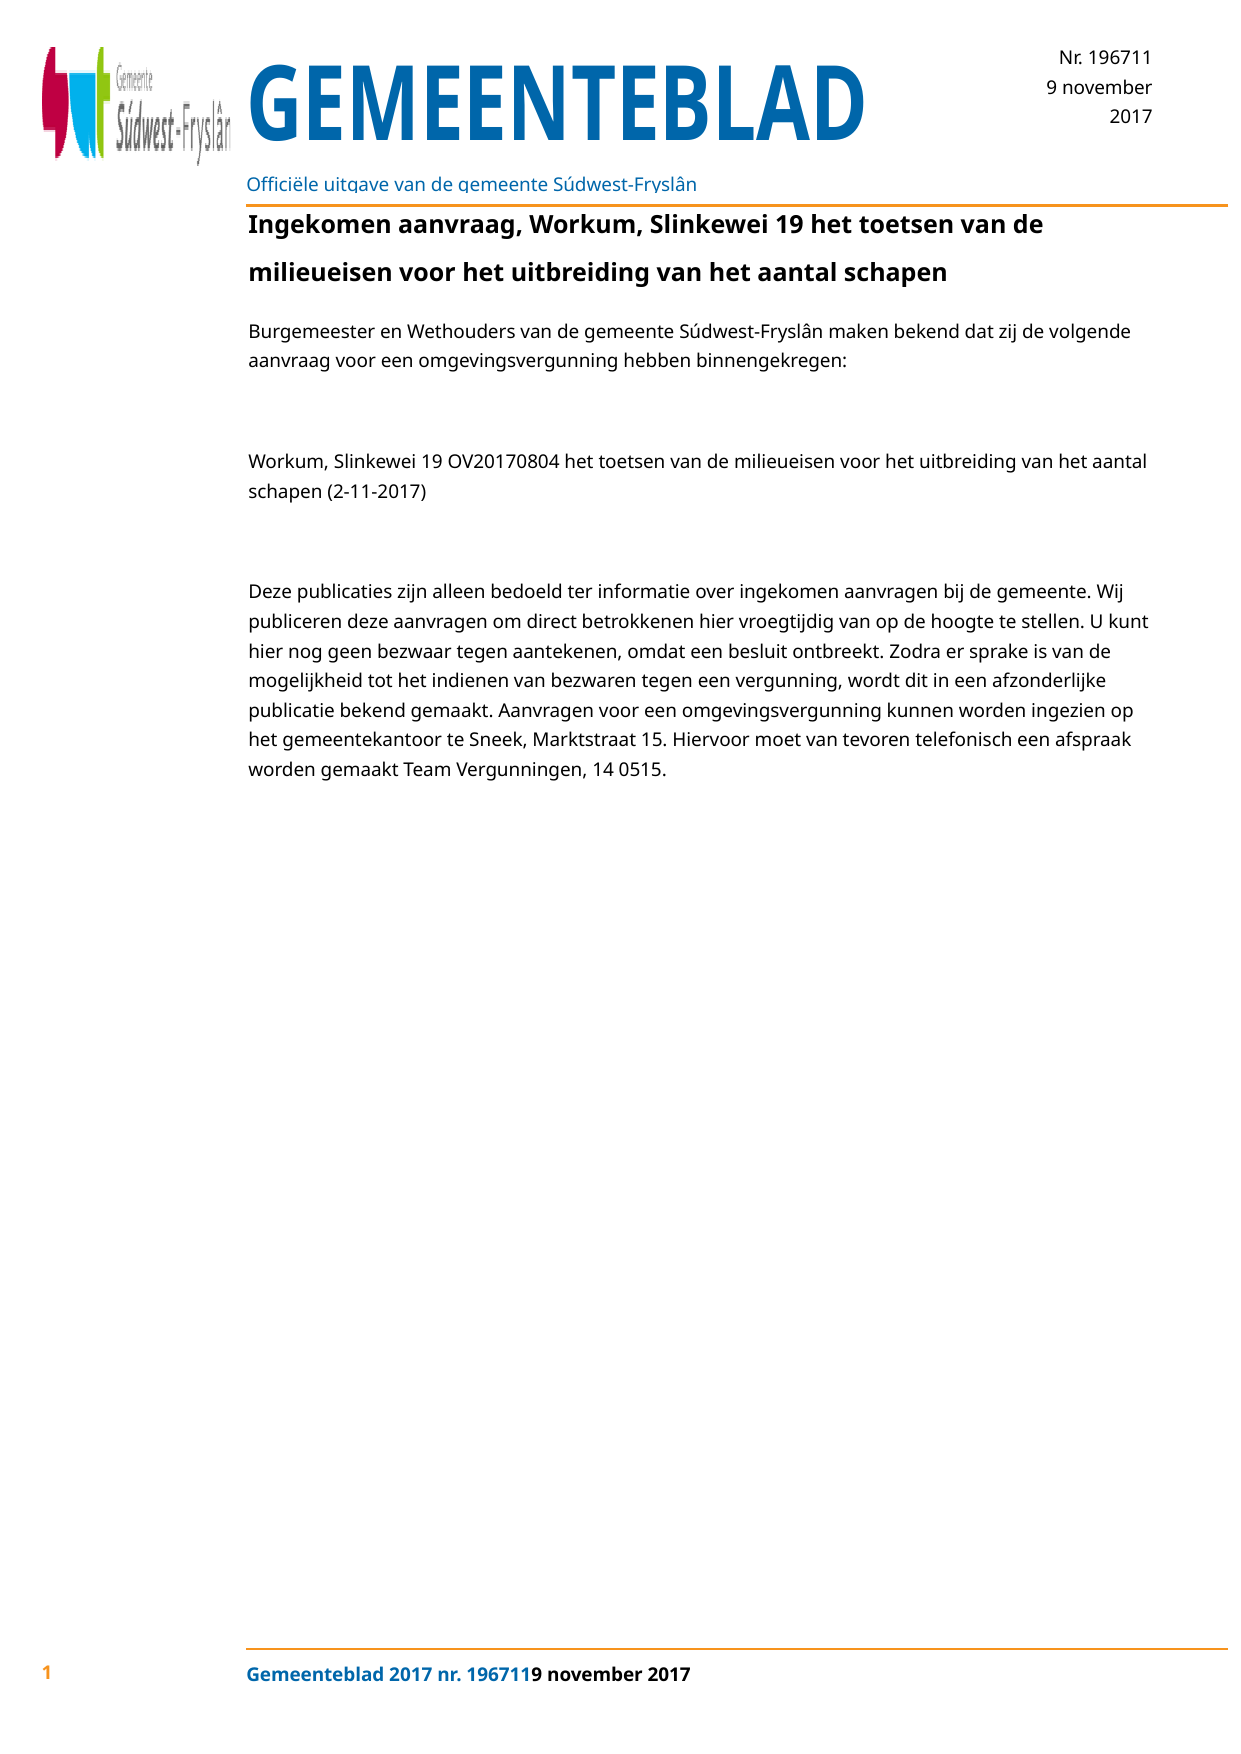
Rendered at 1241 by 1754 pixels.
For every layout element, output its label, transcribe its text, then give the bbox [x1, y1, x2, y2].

text Deze publicaties zijn alleen bedoeld ter informatie over ingekomen aanvragen bij de gemeente. Wij publiceren deze aanvragen om direct betrokkenen hier vroegtijdig van op de hoogte te stellen. U kunt hier nog geen bezwaar tegen aantekenen, omdat een besluit ontbreekt. Zodra er sprake is van de mogelijkheid tot het indienen van bezwaren tegen een vergunning, wordt dit in een afzonderlijke publicatie bekend gemaakt. Aanvragen voor een omgevingsvergunning kunnen worden ingezien op het gemeentekantoor te Sneek, Marktstraat 15. Hiervoor moet van tevoren telefonisch een afspraak worden gemaakt Team Vergunningen, 14 0515. [248, 579, 1152, 782]
picture [41, 47, 231, 172]
text Workum, Slinkewei 19 OV20170804 het toetsen van de milieueisen voor het uitbreiding van het aantal schapen (2-11-2017) [248, 448, 1152, 504]
text Burgemeester en Wethouders van de gemeente Súdwest-Fryslân maken bekend dat zij de volgende aanvraag voor een omgevingsvergunning hebben binnengekregen: [248, 318, 1152, 373]
text Ingekomen aanvraag, Workum, Slinkewei 19 het toetsen van de milieueisen voor het uitbreiding van het aantal schapen [248, 207, 1152, 288]
